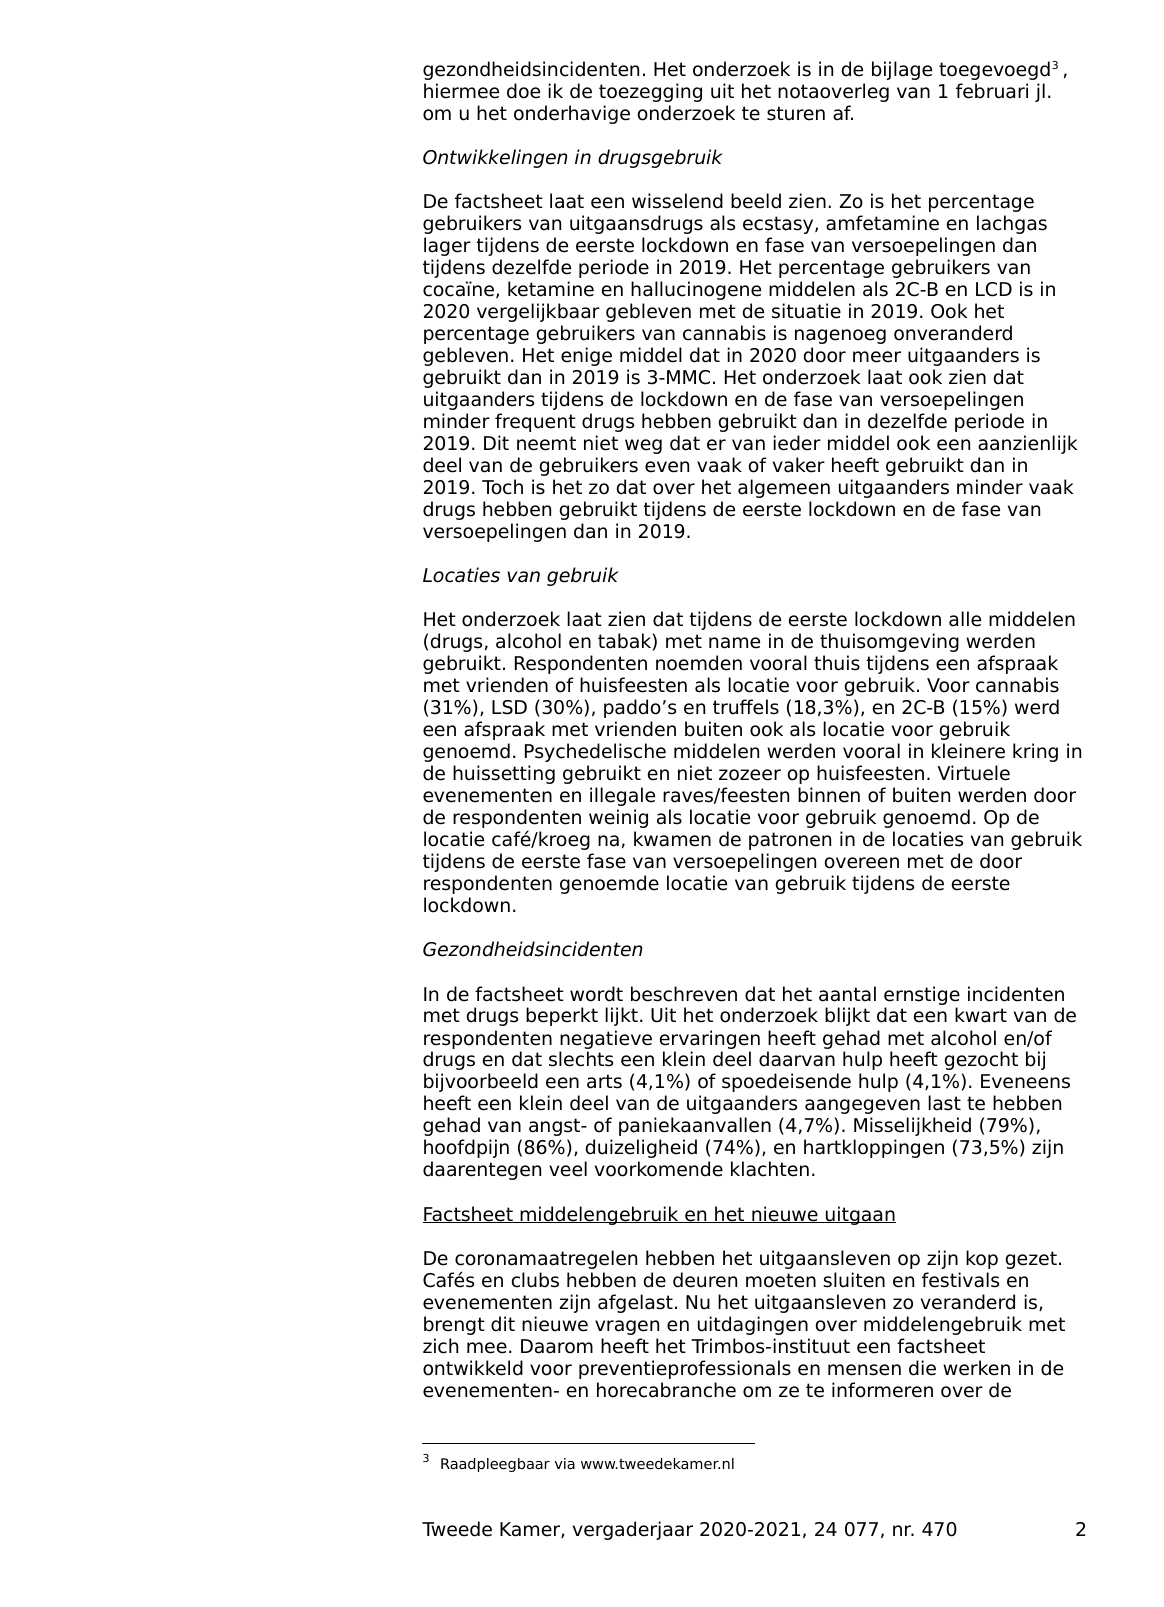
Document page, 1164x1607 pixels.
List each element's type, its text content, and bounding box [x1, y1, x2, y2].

text De factsheet laat een wisselend beeld zien. Zo is het percentage gebruikers van uitgaansdrugs als ecstasy, amfetamine en lachgas lager tijdens de eerste lockdown en fase van versoepelingen dan tijdens dezelfde periode in 2019. Het percentage gebruikers van cocaïne, ketamine en hallucinogene middelen als 2C-B en LCD is in 2020 vergelijkbaar gebleven met de situatie in 2019. Ook het percentage gebruikers van cannabis is nagenoeg onveranderd gebleven. Het enige middel dat in 2020 door meer uitgaanders is gebruikt dan in 2019 is 3-MMC. Het onderzoek laat ook zien dat uitgaanders tijdens de lockdown en de fase van versoepelingen minder frequent drugs hebben gebruikt dan in dezelfde periode in 2019. Dit neemt niet weg dat er van ieder middel ook een aanzienlijk deel van de gebruikers even vaak of vaker heeft gebruikt dan in 2019. Toch is het zo dat over het algemeen uitgaanders minder vaak drugs hebben gebruikt tijdens de eerste lockdown en de fase van versoepelingen dan in 2019. [422, 191, 1087, 543]
text In de factsheet wordt beschreven dat het aantal ernstige incidenten met drugs beperkt lijkt. Uit het onderzoek blijkt dat een kwart van de respondenten negatieve ervaringen heeft gehad met alcohol en/of drugs en dat slechts een klein deel daarvan hulp heeft gezocht bij bijvoorbeeld een arts (4,1%) of spoedeisende hulp (4,1%). Eveneens heeft een klein deel van de uitgaanders aangegeven last te hebben gehad van angst- of paniekaanvallen (4,7%). Misselijkheid (79%), hoofdpijn (86%), duizeligheid (74%), en hartkloppingen (73,5%) zijn daarentegen veel voorkomende klachten. [422, 983, 1087, 1181]
subtitle Factsheet middelengebruik en het nieuwe uitgaan [422, 1203, 1087, 1225]
text Het onderzoek laat zien dat tijdens de eerste lockdown alle middelen (drugs, alcohol en tabak) met name in de thuisomgeving werden gebruikt. Respondenten noemden vooral thuis tijdens een afspraak met vrienden of huisfeesten als locatie voor gebruik. Voor cannabis (31%), LSD (30%), paddo’s en truffels (18,3%), en 2C-B (15%) werd een afspraak met vrienden buiten ook als locatie voor gebruik genoemd. Psychedelische middelen werden vooral in kleinere kring in de huissetting gebruikt en niet zozeer op huisfeesten. Virtuele evenementen en illegale raves/feesten binnen of buiten werden door de respondenten weinig als locatie voor gebruik genoemd. Op de locatie café/kroeg na, kwamen de patronen in de locaties van gebruik tijdens de eerste fase van versoepelingen overeen met de door respondenten genoemde locatie van gebruik tijdens de eerste lockdown. [422, 609, 1087, 917]
text gezondheidsincidenten. Het onderzoek is in de bijlage toegevoegd, hiermee doe ik de toezegging uit het notaoverleg van 1 februari jl. om u het onderhavige onderzoek te sturen af. [422, 59, 1087, 125]
subtitle Locaties van gebruik [422, 565, 1087, 587]
text De coronamaatregelen hebben het uitgaansleven op zijn kop gezet. Cafés en clubs hebben de deuren moeten sluiten en festivals en evenementen zijn afgelast. Nu het uitgaansleven zo veranderd is, brengt dit nieuwe vragen en uitdagingen over middelengebruik met zich mee. Daarom heeft het Trimbos-instituut een factsheet ontwikkeld voor preventieprofessionals en mensen die werken in de evenementen- en horecabranche om ze te informeren over de [422, 1248, 1087, 1401]
text Raadpleegbaar via www.tweedekamer.nl [422, 1452, 1087, 1474]
subtitle Gezondheidsincidenten [422, 939, 1087, 961]
subtitle Ontwikkelingen in drugsgebruik [422, 147, 1087, 169]
